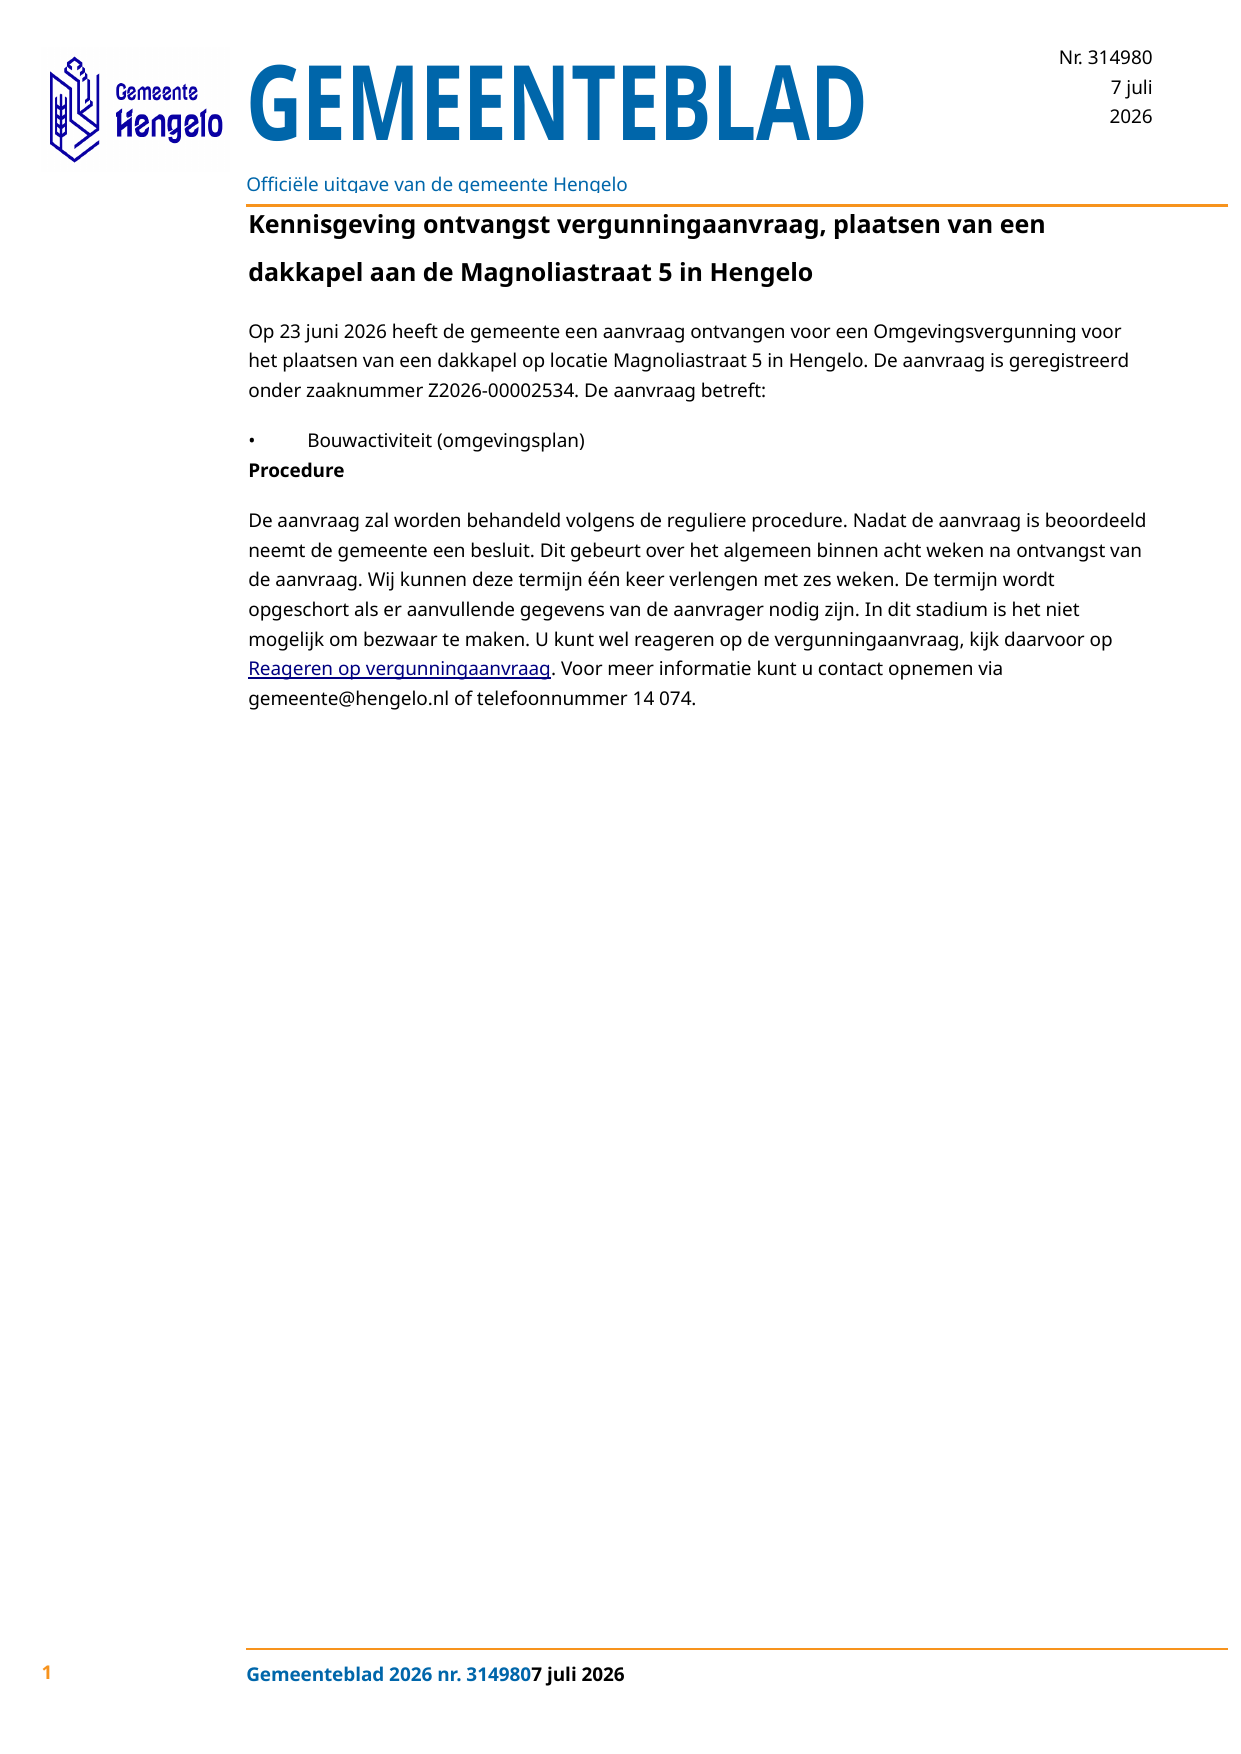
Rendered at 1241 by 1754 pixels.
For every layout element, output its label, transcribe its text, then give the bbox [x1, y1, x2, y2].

text De aanvraag zal worden behandeld volgens de reguliere procedure. Nadat de aanvraag is beoordeeld neemt de gemeente een besluit. Dit gebeurt over het algemeen binnen acht weken na ontvangst van de aanvraag. Wij kunnen deze termijn één keer verlengen met zes weken. De termijn wordt opgeschort als er aanvullende gegevens van de aanvrager nodig zijn. In dit stadium is het niet mogelijk om bezwaar te maken. U kunt wel reageren op de vergunningaanvraag, kijk daarvoor op Reageren op vergunningaanvraag. Voor meer informatie kunt u contact opnemen via gemeente@hengelo.nl of telefoonnummer 14 074. [248, 507, 1152, 711]
text Kennisgeving ontvangst vergunningaanvraag, plaatsen van een dakkapel aan de Magnoliastraat 5 in Hengelo [248, 207, 1152, 288]
text Op 23 juni 2026 heeft de gemeente een aanvraag ontvangen voor een Omgevingsvergunning voor het plaatsen van een dakkapel op locatie Magnoliastraat 5 in Hengelo. De aanvraag is geregistreerd onder zaaknummer Z2026-00002534. De aanvraag betreft: [248, 318, 1152, 403]
list Bouwactiviteit (omgevingsplan) [248, 427, 1152, 453]
text Procedure [248, 457, 1152, 483]
picture [41, 47, 231, 172]
